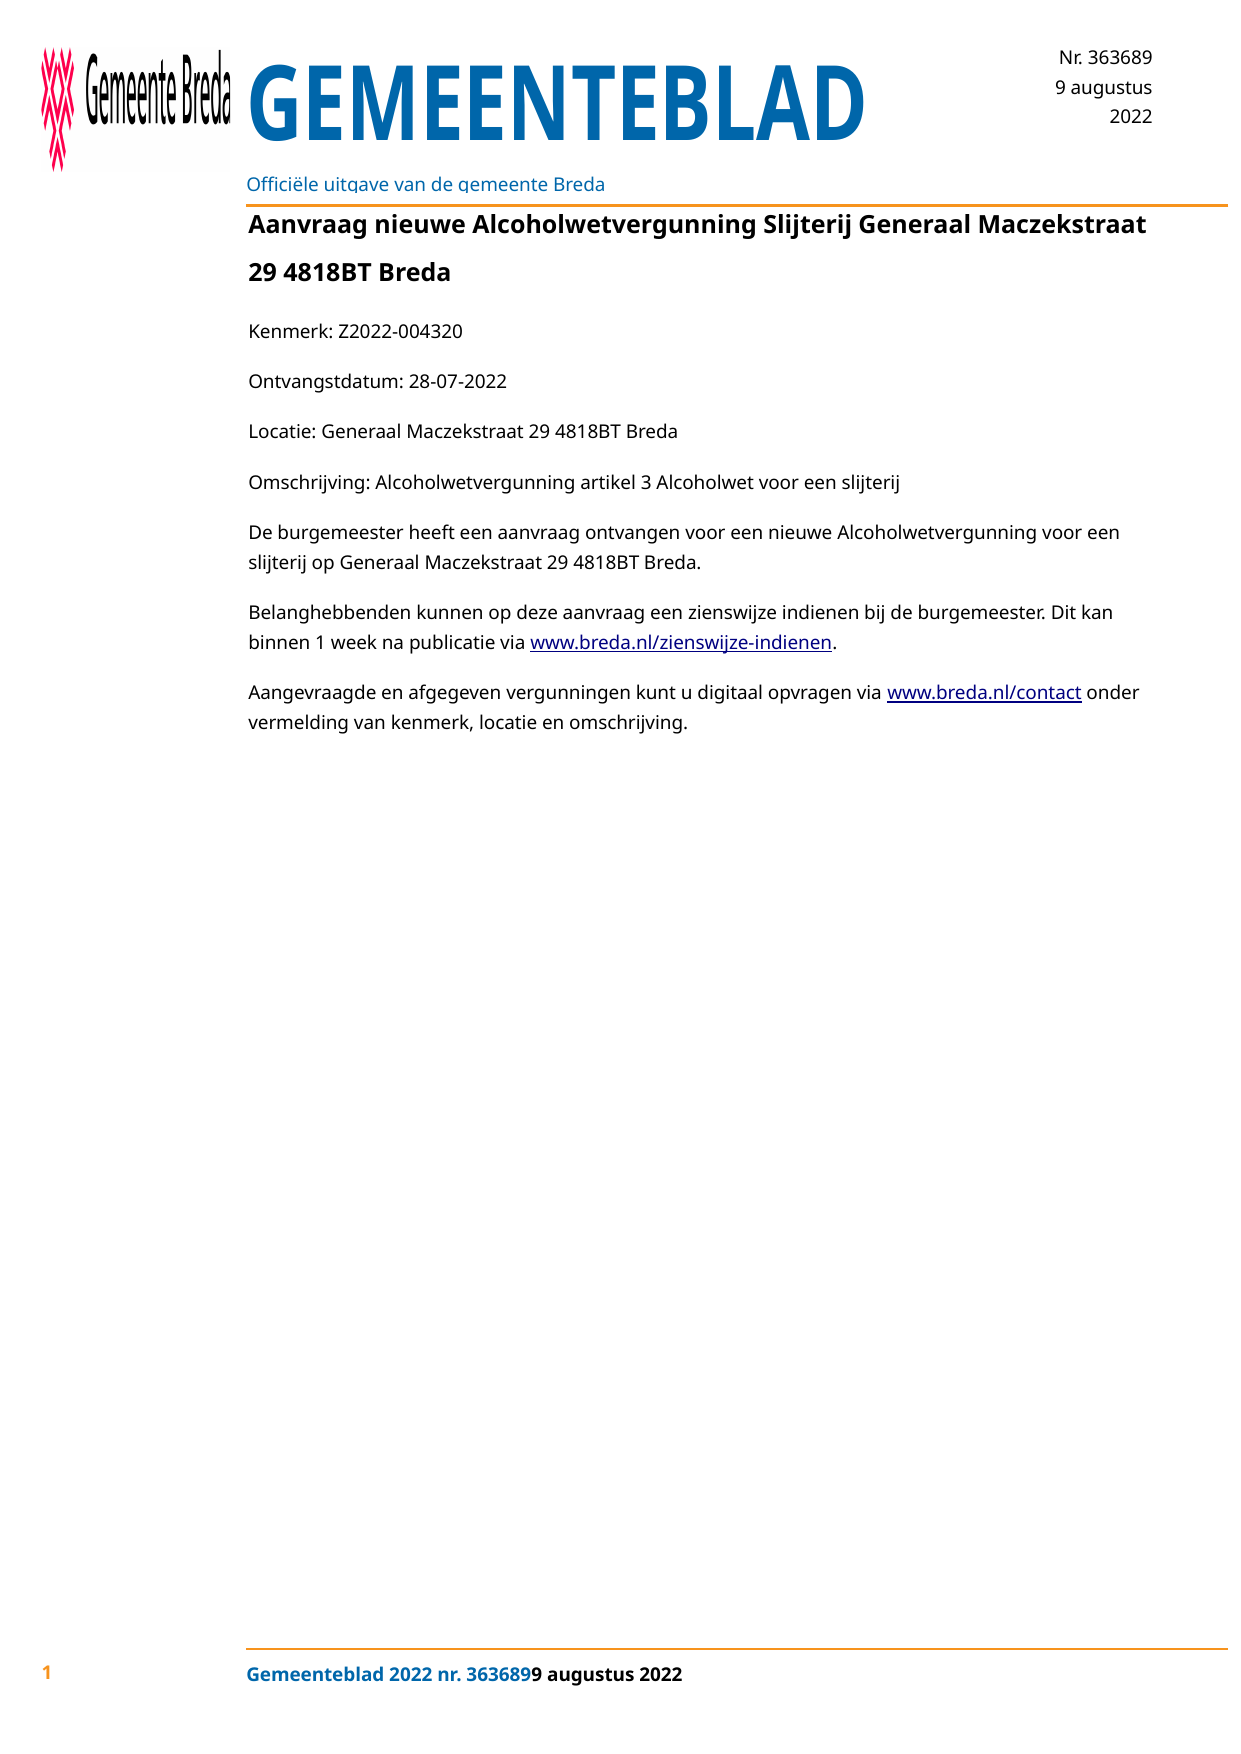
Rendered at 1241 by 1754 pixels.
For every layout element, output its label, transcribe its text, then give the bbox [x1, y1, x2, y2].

text De burgemeester heeft een aanvraag ontvangen voor een nieuwe Alcoholwetvergunning voor een slijterij op Generaal Maczekstraat 29 4818BT Breda. [248, 519, 1152, 575]
picture [41, 47, 231, 172]
text Belanghebbenden kunnen op deze aanvraag een zienswijze indienen bij de burgemeester. Dit kan binnen 1 week na publicatie via www.breda.nl/zienswijze-indienen. [248, 599, 1152, 655]
text Ontvangstdatum: 28-07-2022 [248, 368, 1152, 394]
text Aanvraag nieuwe Alcoholwetvergunning Slijterij Generaal Maczekstraat 29 4818BT Breda [248, 207, 1152, 288]
text Aangevraagde en afgegeven vergunningen kunt u digitaal opvragen via www.breda.nl/contact onder vermelding van kenmerk, locatie en omschrijving. [248, 679, 1152, 735]
text Locatie: Generaal Maczekstraat 29 4818BT Breda [248, 419, 1152, 444]
text Omschrijving: Alcoholwetvergunning artikel 3 Alcoholwet voor een slijterij [248, 469, 1152, 495]
text Kenmerk: Z2022-004320 [248, 318, 1152, 344]
